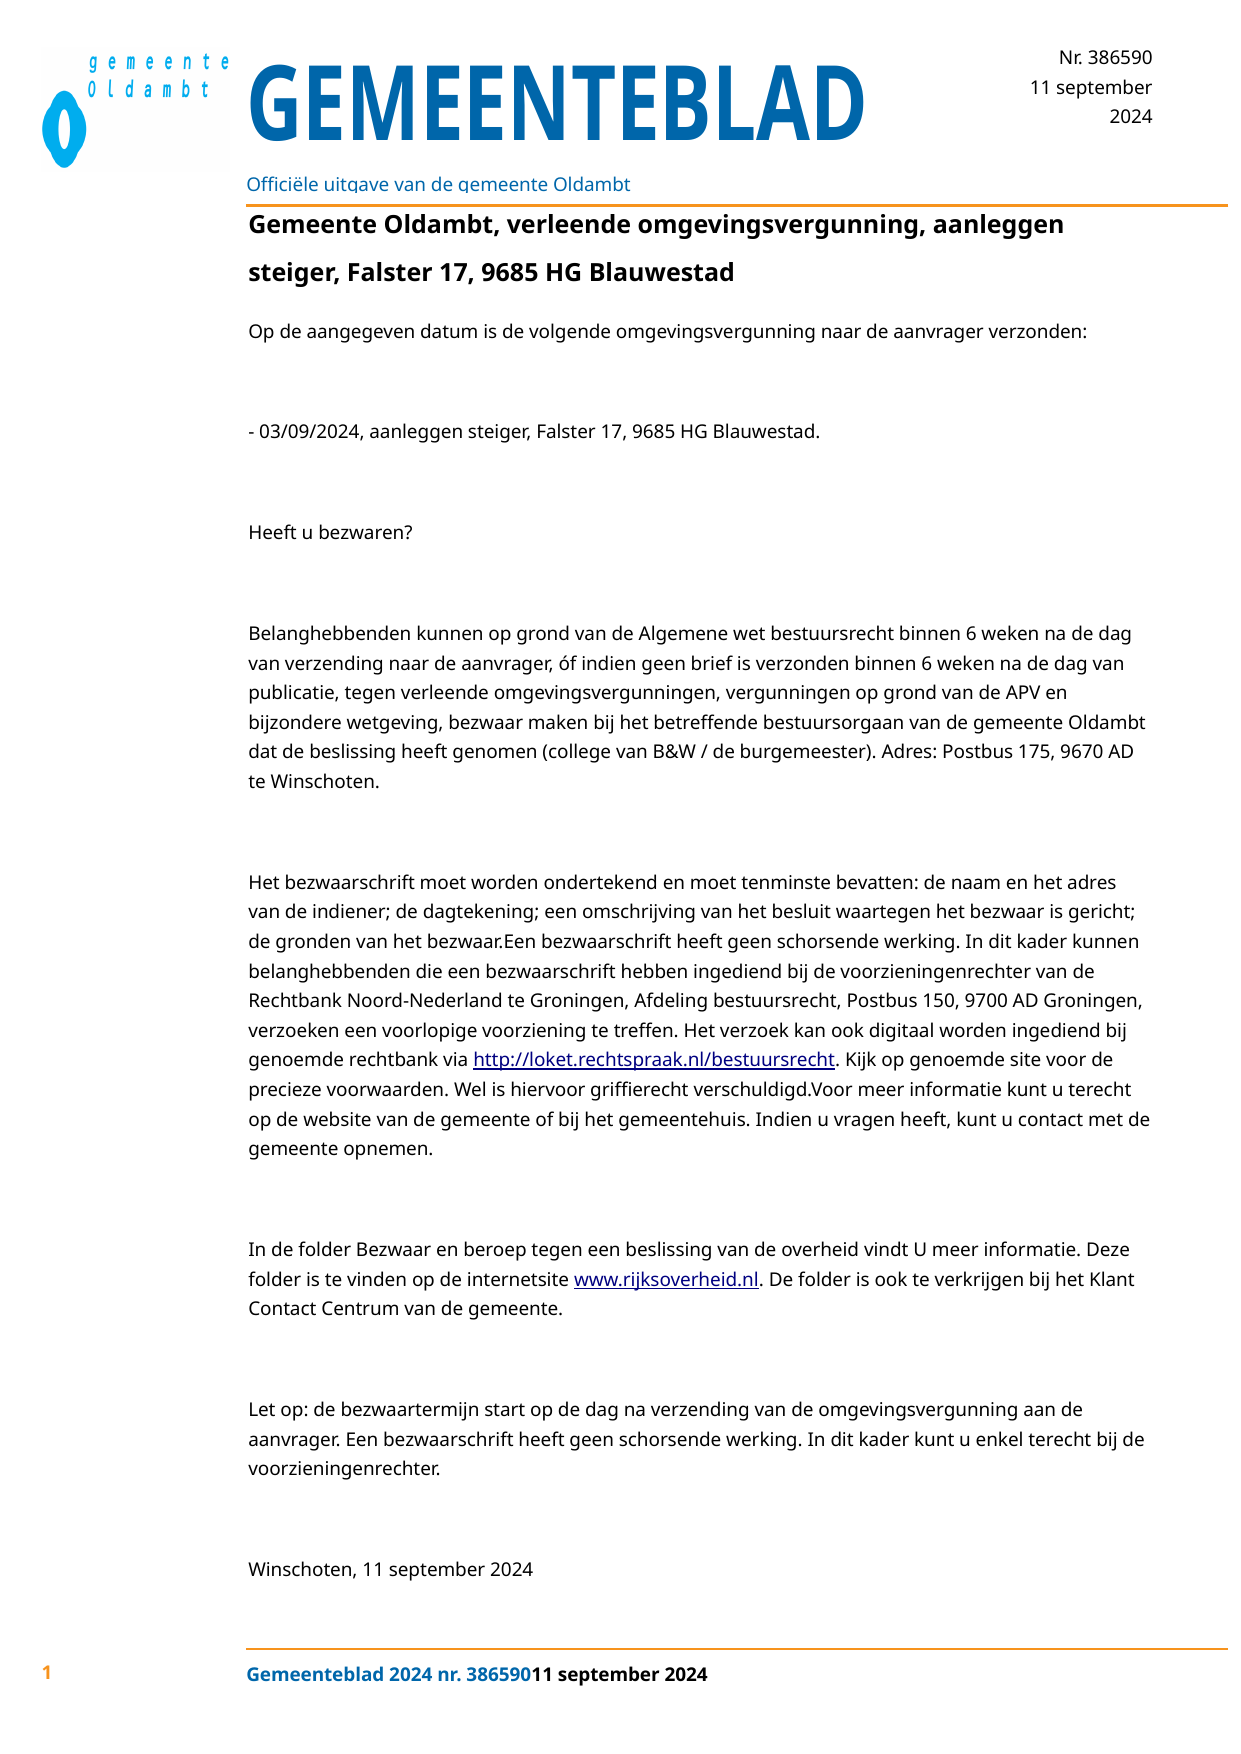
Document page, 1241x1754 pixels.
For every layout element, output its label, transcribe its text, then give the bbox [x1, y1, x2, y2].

text Belanghebbenden kunnen op grond van de Algemene wet bestuursrecht binnen 6 weken na de dag van verzending naar de aanvrager, óf indien geen brief is verzonden binnen 6 weken na de dag van publicatie, tegen verleende omgevingsvergunningen, vergunningen op grond van de APV en bijzondere wetgeving, bezwaar maken bij het betreffende bestuursorgaan van de gemeente Oldambt dat de beslissing heeft genomen (college van B&W / de burgemeester). Adres: Postbus 175, 9670 AD te Winschoten. [248, 620, 1152, 794]
text Let op: de bezwaartermijn start op de dag na verzending van de omgevingsvergunning aan de aanvrager. Een bezwaarschrift heeft geen schorsende werking. In dit kader kunt u enkel terecht bij de voorzieningenrechter. [248, 1396, 1152, 1481]
text - 03/09/2024, aanleggen steiger, Falster 17, 9685 HG Blauwestad. [248, 419, 1152, 444]
text Winschoten, 11 september 2024 [248, 1556, 1152, 1582]
text Op de aangegeven datum is de volgende omgevingsvergunning naar de aanvrager verzonden: [248, 318, 1152, 344]
picture [41, 47, 231, 172]
text Gemeente Oldambt, verleende omgevingsvergunning, aanleggen steiger, Falster 17, 9685 HG Blauwestad [248, 207, 1152, 288]
text Heeft u bezwaren? [248, 519, 1152, 545]
text Het bezwaarschrift moet worden ondertekend en moet tenminste bevatten: de naam en het adres van de indiener; de dagtekening; een omschrijving van het besluit waartegen het bezwaar is gericht; de gronden van het bezwaar.Een bezwaarschrift heeft geen schorsende werking. In dit kader kunnen belanghebbenden die een bezwaarschrift hebben ingediend bij de voorzieningenrechter van de Rechtbank Noord-Nederland te Groningen, Afdeling bestuursrecht, Postbus 150, 9700 AD Groningen, verzoeken een voorlopige voorziening te treffen. Het verzoek kan ook digitaal worden ingediend bij genoemde rechtbank via http://loket.rechtspraak.nl/bestuursrecht. Kijk op genoemde site voor de precieze voorwaarden. Wel is hiervoor griffierecht verschuldigd.Voor meer informatie kunt u terecht op de website van de gemeente of bij het gemeentehuis. Indien u vragen heeft, kunt u contact met de gemeente opnemen. [248, 869, 1152, 1161]
text In de folder Bezwaar en beroep tegen een beslissing van de overheid vindt U meer informatie. Deze folder is te vinden op de internetsite www.rijksoverheid.nl. De folder is ook te verkrijgen bij het Klant Contact Centrum van de gemeente. [248, 1236, 1152, 1321]
